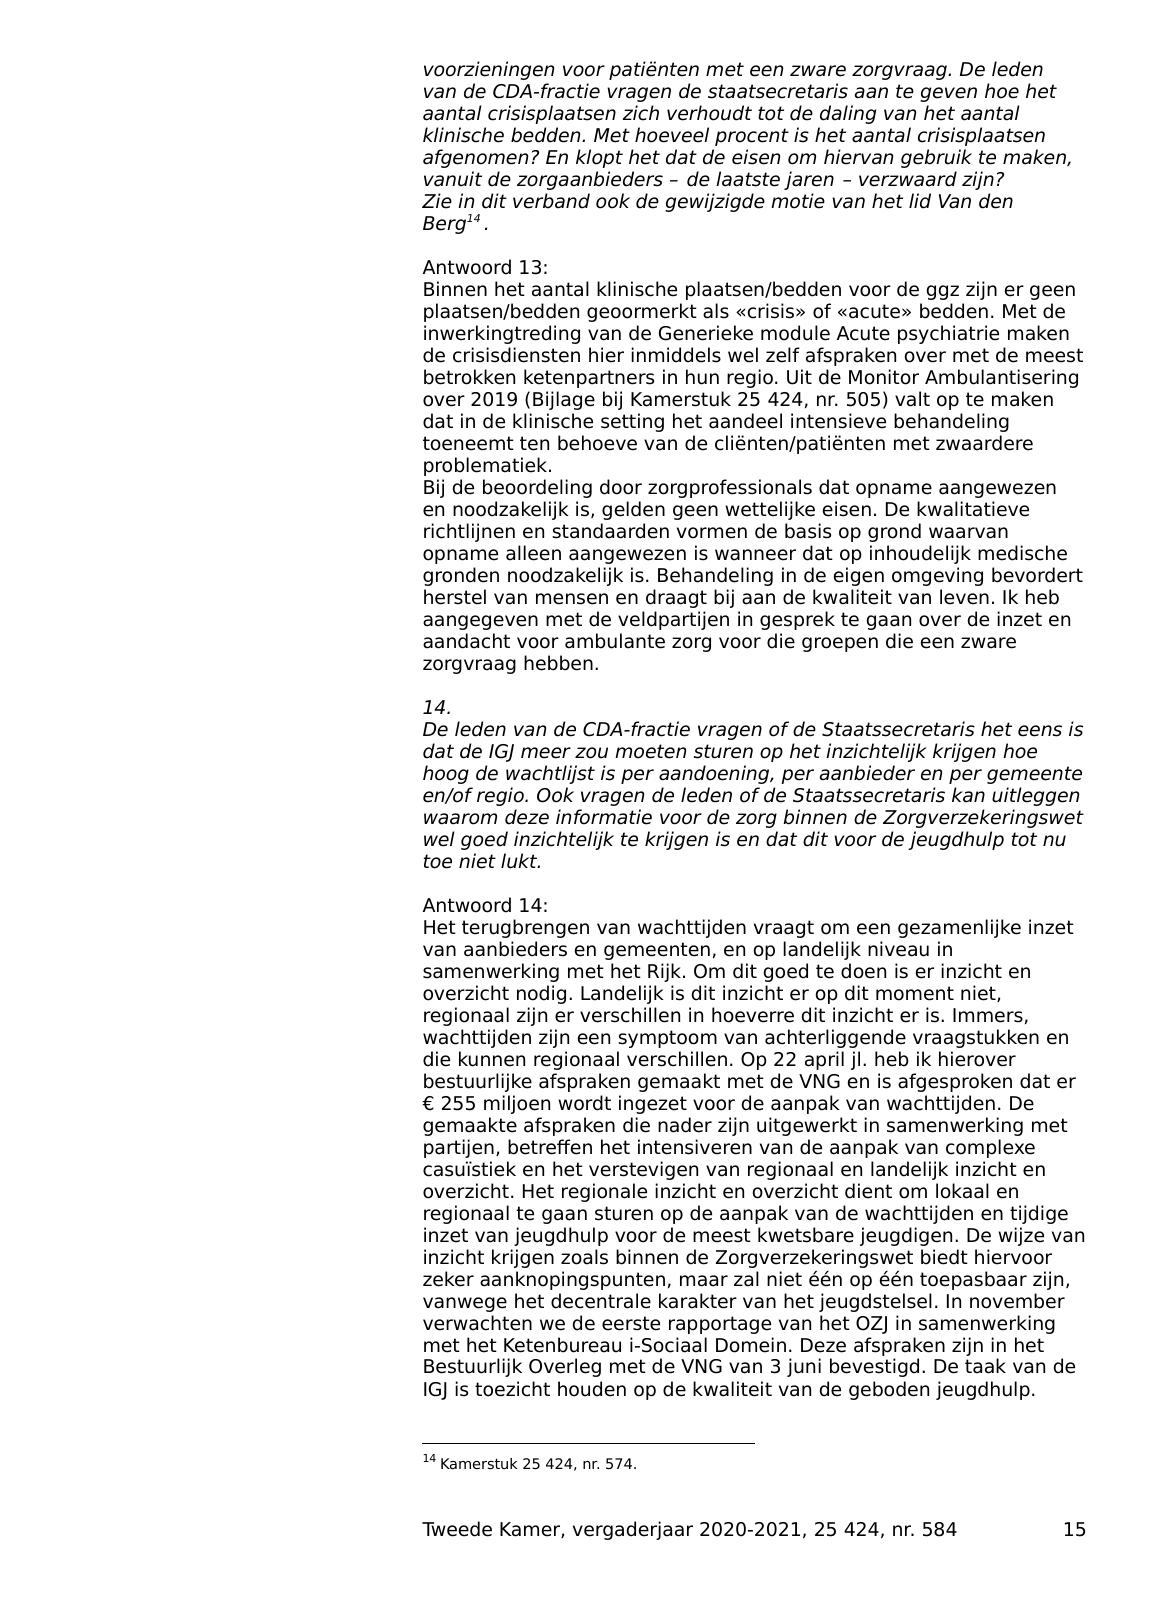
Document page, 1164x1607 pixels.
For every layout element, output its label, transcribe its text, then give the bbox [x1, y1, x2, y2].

text Kamerstuk 25 424, nr. 574. [422, 1452, 1087, 1474]
text De leden van de CDA-fractie vragen of de Staatssecretaris het eens is dat de IGJ meer zou moeten sturen op het inzichtelijk krijgen hoe hoog de wachtlijst is per aandoening, per aanbieder en per gemeente en/of regio. Ook vragen de leden of de Staatssecretaris kan uitleggen waarom deze informatie voor de zorg binnen de Zorgverzekeringswet wel goed inzichtelijk te krijgen is en dat dit voor de jeugdhulp tot nu toe niet lukt. [422, 719, 1087, 873]
text Binnen het aantal klinische plaatsen/bedden voor de ggz zijn er geen plaatsen/bedden geoormerkt als «crisis» of «acute» bedden. Met de inwerkingtreding van de Generieke module Acute psychiatrie maken de crisisdiensten hier inmiddels wel zelf afspraken over met de meest betrokken ketenpartners in hun regio. Uit de Monitor Ambulantisering over 2019 (Bijlage bij Kamerstuk 25 424, nr. 505) valt op te maken dat in de klinische setting het aandeel intensieve behandeling toeneemt ten behoeve van de cliënten/patiënten met zwaardere problematiek. [422, 279, 1087, 477]
text Het terugbrengen van wachttijden vraagt om een gezamenlijke inzet van aanbieders en gemeenten, en op landelijk niveau in samenwerking met het Rijk. Om dit goed te doen is er inzicht en overzicht nodig. Landelijk is dit inzicht er op dit moment niet, regionaal zijn er verschillen in hoeverre dit inzicht er is. Immers, wachttijden zijn een symptoom van achterliggende vraagstukken en die kunnen regionaal verschillen. Op 22 april jl. heb ik hierover bestuurlijke afspraken gemaakt met de VNG en is afgesproken dat er € 255 miljoen wordt ingezet voor de aanpak van wachttijden. De gemaakte afspraken die nader zijn uitgewerkt in samenwerking met partijen, betreffen het intensiveren van de aanpak van complexe casuïstiek en het verstevigen van regionaal en landelijk inzicht en overzicht. Het regionale inzicht en overzicht dient om lokaal en regionaal te gaan sturen op de aanpak van de wachttijden en tijdige inzet van jeugdhulp voor de meest kwetsbare jeugdigen. De wijze van inzicht krijgen zoals binnen de Zorgverzekeringswet biedt hiervoor zeker aanknopingspunten, maar zal niet één op één toepasbaar zijn, vanwege het decentrale karakter van het jeugdstelsel. In november verwachten we de eerste rapportage van het OZJ in samenwerking met het Ketenbureau i-Sociaal Domein. Deze afspraken zijn in het Bestuurlijk Overleg met de VNG van 3 juni bevestigd. De taak van de IGJ is toezicht houden op de kwaliteit van de geboden jeugdhulp. [422, 917, 1087, 1400]
text Antwoord 14: [422, 895, 1087, 917]
text Antwoord 13: [422, 257, 1087, 279]
text Zie in dit verband ook de gewijzigde motie van het lid Van den Berg. [422, 191, 1087, 235]
text 14. [422, 697, 1087, 719]
text voorzieningen voor patiënten met een zware zorgvraag. De leden van de CDA-fractie vragen de staatsecretaris aan te geven hoe het aantal crisisplaatsen zich verhoudt tot de daling van het aantal klinische bedden. Met hoeveel procent is het aantal crisisplaatsen afgenomen? En klopt het dat de eisen om hiervan gebruik te maken, vanuit de zorgaanbieders – de laatste jaren – verzwaard zijn? [422, 59, 1087, 191]
text Bij de beoordeling door zorgprofessionals dat opname aangewezen en noodzakelijk is, gelden geen wettelijke eisen. De kwalitatieve richtlijnen en standaarden vormen de basis op grond waarvan opname alleen aangewezen is wanneer dat op inhoudelijk medische gronden noodzakelijk is. Behandeling in de eigen omgeving bevordert herstel van mensen en draagt bij aan de kwaliteit van leven. Ik heb aangegeven met de veldpartijen in gesprek te gaan over de inzet en aandacht voor ambulante zorg voor die groepen die een zware zorgvraag hebben. [422, 477, 1087, 675]
